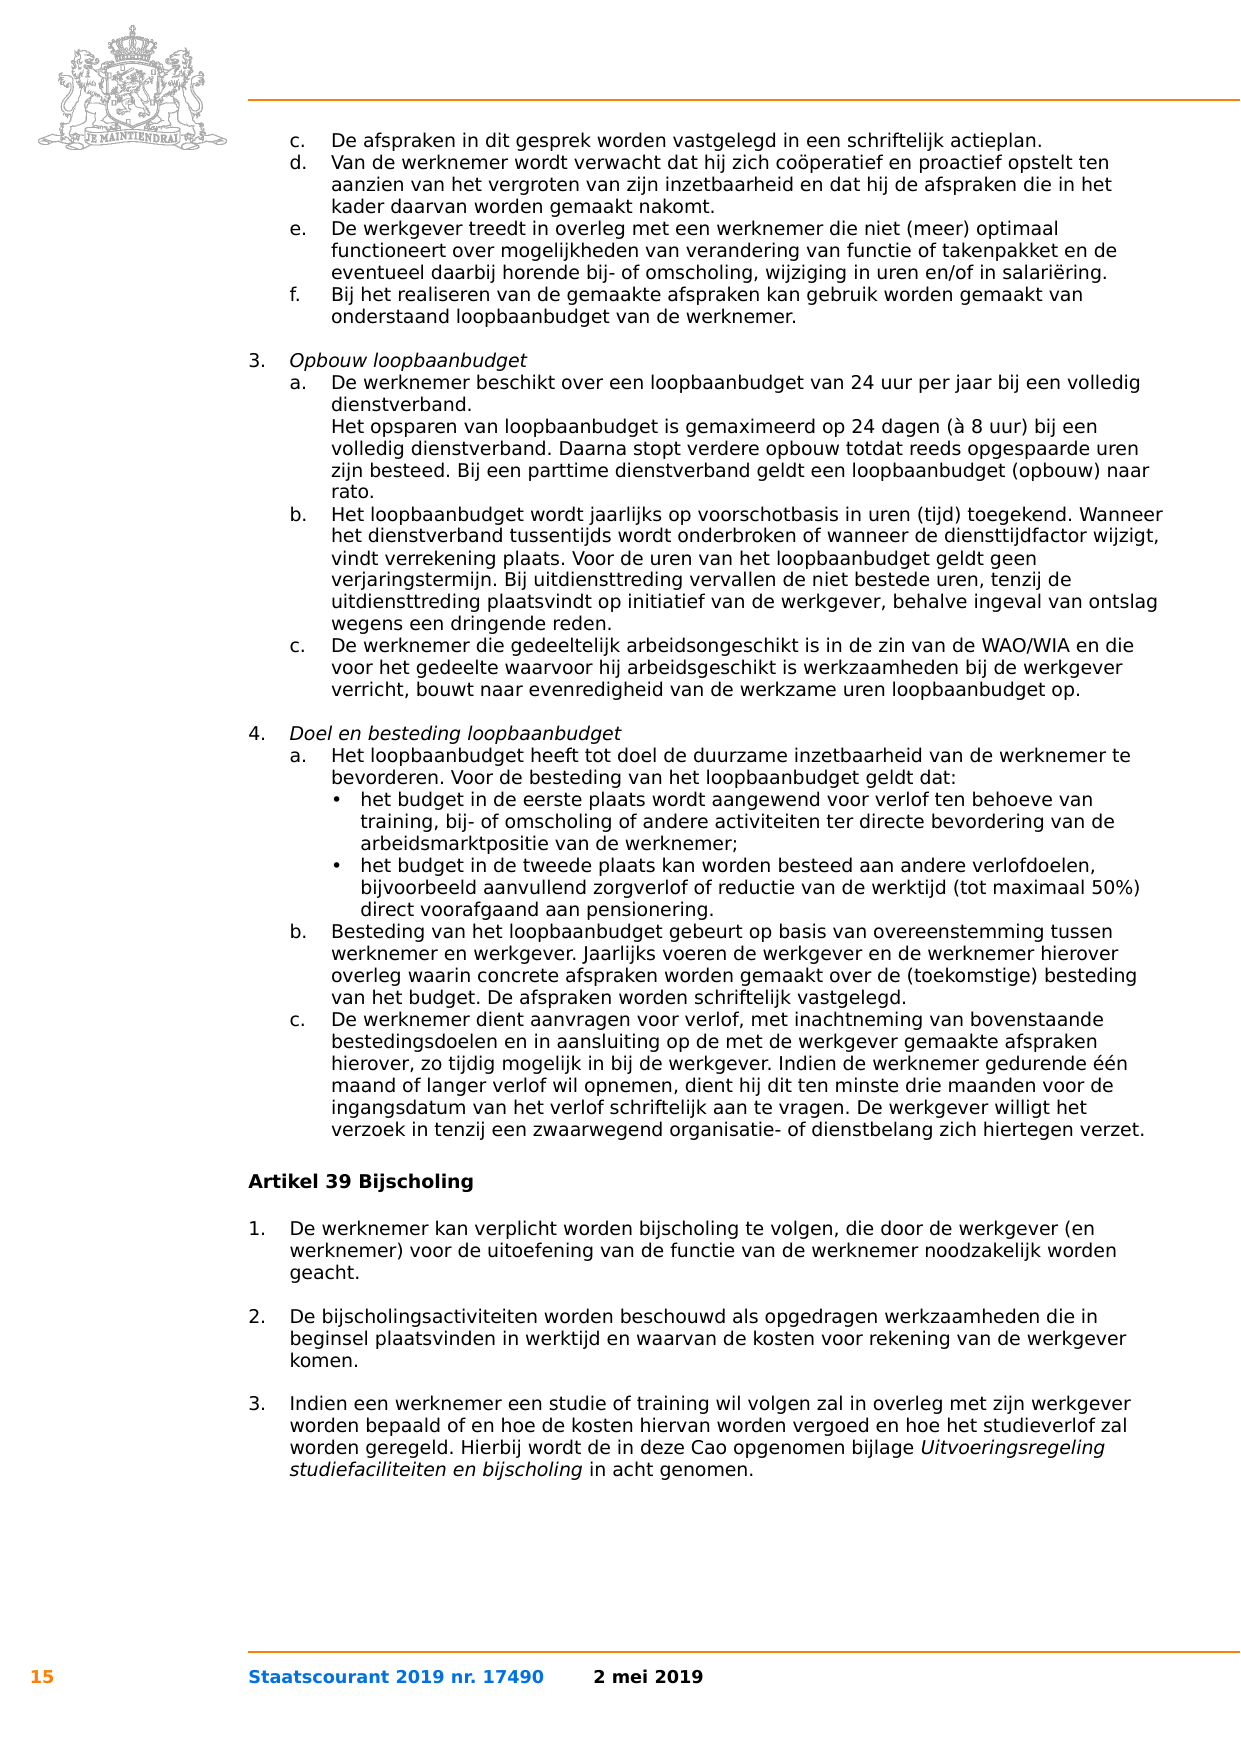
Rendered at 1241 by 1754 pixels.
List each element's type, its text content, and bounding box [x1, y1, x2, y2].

text a. Het loopbaanbudget heeft tot doel de duurzame inzetbaarheid van de werknemer te bevorderen. Voor de besteding van het loopbaanbudget geldt dat: [289, 745, 1163, 789]
text f. Bij het realiseren van de gemaakte afspraken kan gebruik worden gemaakt van onderstaand loopbaanbudget van de werknemer. [289, 284, 1163, 328]
text 4. Doel en besteding loopbaanbudget [248, 723, 1163, 745]
text c. De afspraken in dit gesprek worden vastgelegd in een schriftelijk actieplan. [289, 130, 1163, 152]
text b. Besteding van het loopbaanbudget gebeurt op basis van overeenstemming tussen werknemer en werkgever. Jaarlijks voeren de werkgever en de werknemer hierover overleg waarin concrete afspraken worden gemaakt over de (toekomstige) besteding van het budget. De afspraken worden schriftelijk vastgelegd. [289, 921, 1163, 1009]
text 1. De werknemer kan verplicht worden bijscholing te volgen, die door de werkgever (en werknemer) voor de uitoefening van de functie van de werknemer noodzakelijk worden geacht. [248, 1218, 1163, 1284]
text e. De werkgever treedt in overleg met een werknemer die niet (meer) optimaal functioneert over mogelijkheden van verandering van functie of takenpakket en de eventueel daarbij horende bij- of omscholing, wijziging in uren en/of in salariëring. [289, 218, 1163, 284]
text c. De werknemer die gedeeltelijk arbeidsongeschikt is in de zin van de WAO/WIA en die voor het gedeelte waarvoor hij arbeidsgeschikt is werkzaamheden bij de werkgever verricht, bouwt naar evenredigheid van de werkzame uren loopbaanbudget op. [289, 635, 1163, 701]
text • het budget in de eerste plaats wordt aangewend voor verlof ten behoeve van training, bij- of omscholing of andere activiteiten ter directe bevordering van de arbeidsmarktpositie van de werknemer; [331, 789, 1163, 855]
text 2. De bijscholingsactiviteiten worden beschouwd als opgedragen werkzaamheden die in beginsel plaatsvinden in werktijd en waarvan de kosten voor rekening van de werkgever komen. [248, 1306, 1163, 1371]
text c. De werknemer dient aanvragen voor verlof, met inachtneming van bovenstaande bestedingsdoelen en in aansluiting op de met de werkgever gemaakte afspraken hierover, zo tijdig mogelijk in bij de werkgever. Indien de werknemer gedurende één maand of langer verlof wil opnemen, dient hij dit ten minste drie maanden voor de ingangsdatum van het verlof schriftelijk aan te vragen. De werkgever willigt het verzoek in tenzij een zwaarwegend organisatie- of dienstbelang zich hiertegen verzet. [289, 1009, 1163, 1141]
subtitle Artikel 39 Bijscholing [248, 1171, 1163, 1193]
text 3. Opbouw loopbaanbudget [248, 349, 1163, 372]
text • het budget in de tweede plaats kan worden besteed aan andere verlofdoelen, bijvoorbeeld aanvullend zorgverlof of reductie van de werktijd (tot maximaal 50%) direct voorafgaand aan pensionering. [331, 855, 1163, 921]
text b. Het loopbaanbudget wordt jaarlijks op voorschotbasis in uren (tijd) toegekend. Wanneer het dienstverband tussentijds wordt onderbroken of wanneer de diensttijdfactor wijzigt, vindt verrekening plaats. Voor de uren van het loopbaanbudget geldt geen verjaringstermijn. Bij uitdiensttreding vervallen de niet bestede uren, tenzij de uitdiensttreding plaatsvindt op initiatief van de werkgever, behalve ingeval van ontslag wegens een dringende reden. [289, 503, 1163, 635]
text a. De werknemer beschikt over een loopbaanbudget van 24 uur per jaar bij een volledig dienstverband. [289, 372, 1163, 416]
text Het opsparen van loopbaanbudget is gemaximeerd op 24 dagen (à 8 uur) bij een volledig dienstverband. Daarna stopt verdere opbouw totdat reeds opgespaarde uren zijn besteed. Bij een parttime dienstverband geldt een loopbaanbudget (opbouw) naar rato. [331, 416, 1163, 503]
text 3. Indien een werknemer een studie of training wil volgen zal in overleg met zijn werkgever worden bepaald of en hoe de kosten hiervan worden vergoed en hoe het studieverlof zal worden geregeld. Hierbij wordt de in deze Cao opgenomen bijlage Uitvoeringsregeling studiefaciliteiten en bijscholing in acht genomen. [248, 1393, 1163, 1481]
picture [38, 25, 227, 150]
text d. Van de werknemer wordt verwacht dat hij zich coöperatief en proactief opstelt ten aanzien van het vergroten van zijn inzetbaarheid en dat hij de afspraken die in het kader daarvan worden gemaakt nakomt. [289, 152, 1163, 218]
